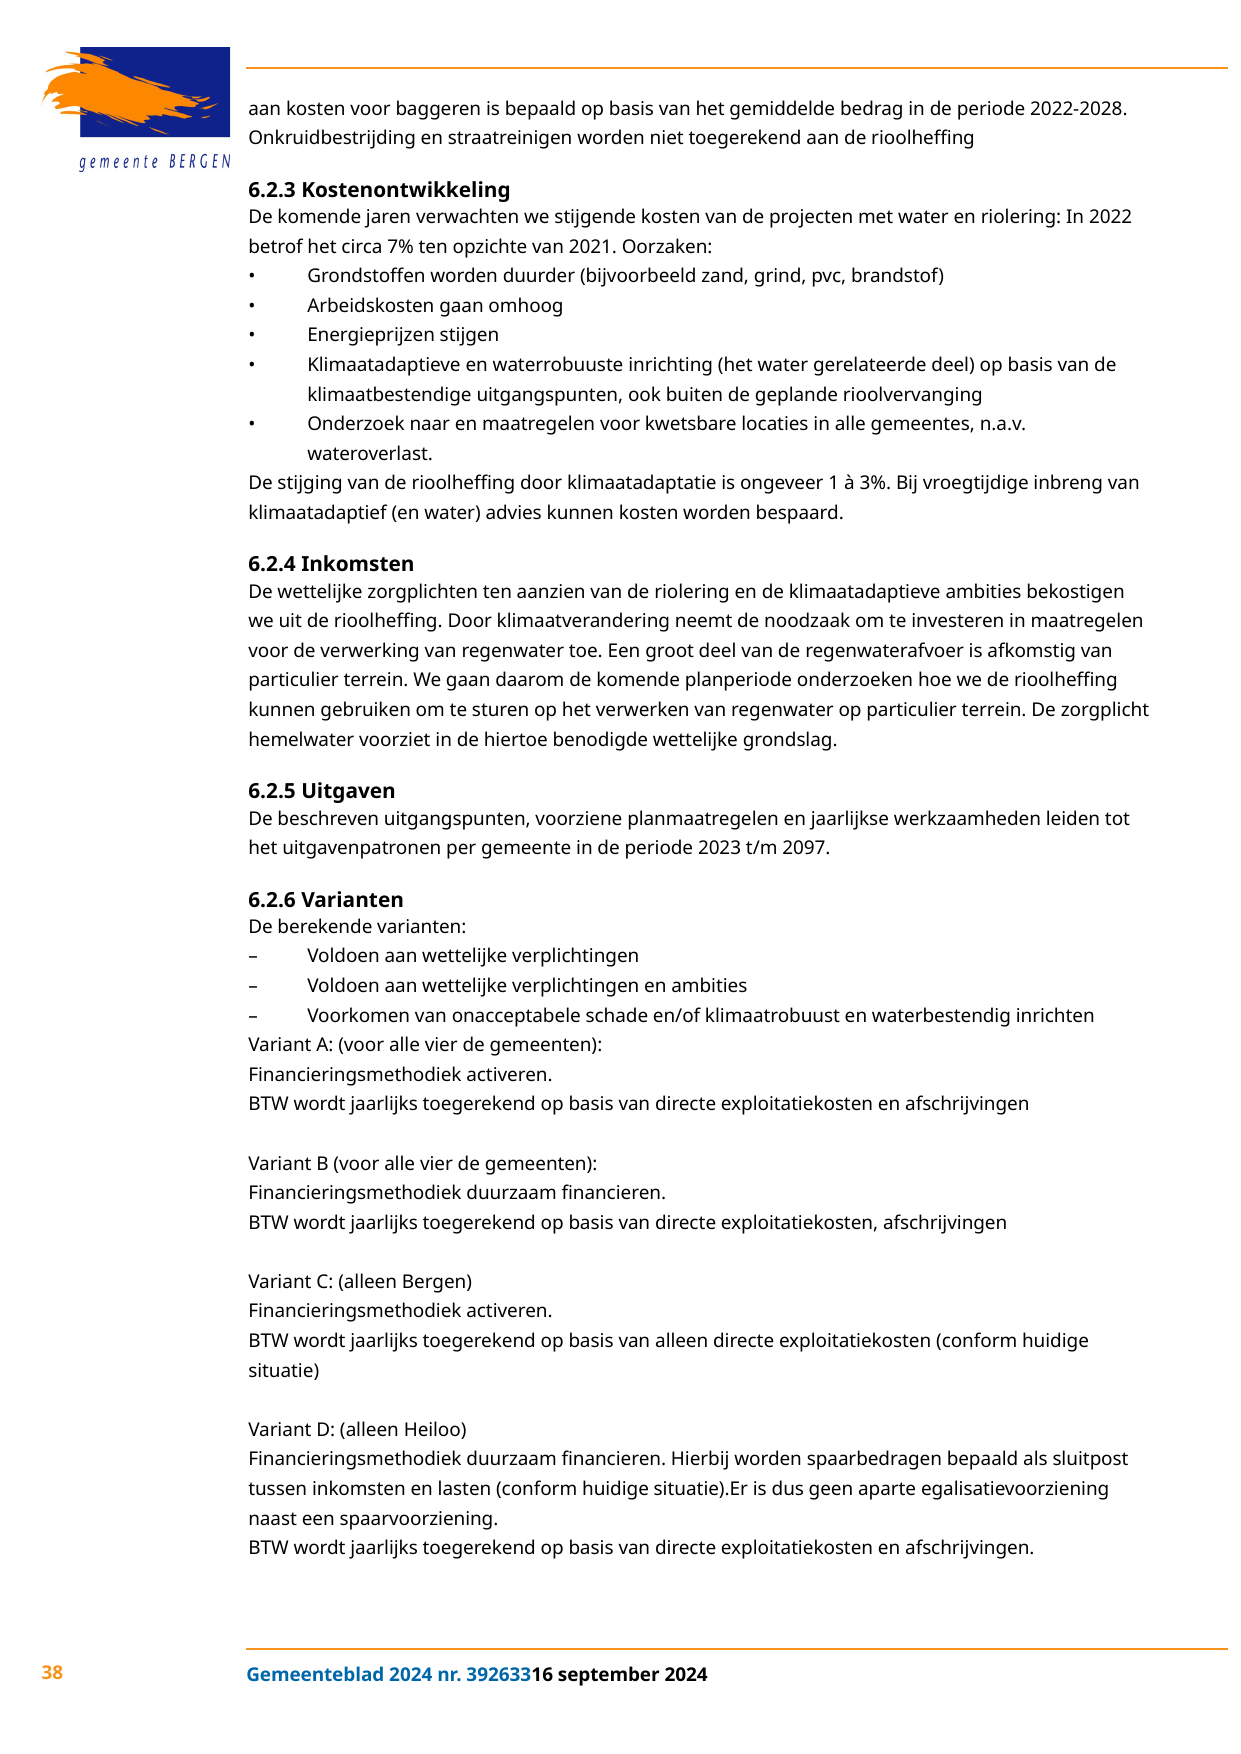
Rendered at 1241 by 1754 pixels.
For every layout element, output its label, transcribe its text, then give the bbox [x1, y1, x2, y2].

list Arbeidskosten gaan omhoog [248, 292, 1152, 318]
text BTW wordt jaarlijks toegerekend op basis van directe exploitatiekosten en afschrijvingen. [248, 1534, 1152, 1560]
list Grondstoffen worden duurder (bijvoorbeeld zand, grind, pvc, brandstof) [248, 262, 1152, 288]
picture [41, 47, 231, 172]
text Variant D: (alleen Heiloo) [248, 1416, 1152, 1442]
text Financieringsmethodiek activeren. [248, 1061, 1152, 1087]
list Voldoen aan wettelijke verplichtingen [248, 943, 1152, 968]
text Variant B (voor alle vier de gemeenten): [248, 1150, 1152, 1176]
text De stijging van de rioolheffing door klimaatadaptatie is ongeveer 1 à 3%. Bij vroegtijdige inbreng van klimaatadaptief (en water) advies kunnen kosten worden bespaard. [248, 469, 1152, 525]
text 6.2.4 Inkomsten [248, 549, 1152, 578]
text BTW wordt jaarlijks toegerekend op basis van alleen directe exploitatiekosten (conform huidige situatie) [248, 1327, 1152, 1383]
text BTW wordt jaarlijks toegerekend op basis van directe exploitatiekosten en afschrijvingen [248, 1091, 1152, 1116]
text Financieringsmethodiek duurzaam financieren. Hierbij worden spaarbedragen bepaald als sluitpost tussen inkomsten en lasten (conform huidige situatie).Er is dus geen aparte egalisatievoorziening naast een spaarvoorziening. [248, 1446, 1152, 1531]
list Voldoen aan wettelijke verplichtingen en ambities [248, 972, 1152, 998]
text De beschreven uitgangspunten, voorziene planmaatregelen en jaarlijkse werkzaamheden leiden tot het uitgavenpatronen per gemeente in de periode 2023 t/m 2097. [248, 805, 1152, 860]
text Financieringsmethodiek duurzaam financieren. [248, 1179, 1152, 1205]
text BTW wordt jaarlijks toegerekend op basis van directe exploitatiekosten, afschrijvingen [248, 1209, 1152, 1235]
text 6.2.6 Varianten [248, 885, 1152, 913]
list Onderzoek naar en maatregelen voor kwetsbare locaties in alle gemeentes, n.a.v. wateroverlast. [248, 410, 1152, 466]
text Variant C: (alleen Bergen) [248, 1268, 1152, 1294]
text 6.2.5 Uitgaven [248, 776, 1152, 805]
text De komende jaren verwachten we stijgende kosten van de projecten met water en riolering: In 2022 betrof het circa 7% ten opzichte van 2021. Oorzaken: [248, 203, 1152, 258]
list Energieprijzen stijgen [248, 322, 1152, 347]
text De berekende varianten: [248, 913, 1152, 939]
text aan kosten voor baggeren is bepaald op basis van het gemiddelde bedrag in de periode 2022-2028. Onkruidbestrijding en straatreinigen worden niet toegerekend aan de rioolheffing [248, 95, 1152, 150]
list Voorkomen van onacceptabele schade en/of klimaatrobuust en waterbestendig inrichten [248, 1002, 1152, 1028]
text Financieringsmethodiek activeren. [248, 1298, 1152, 1323]
text Variant A: (voor alle vier de gemeenten): [248, 1031, 1152, 1057]
text 6.2.3 Kostenontwikkeling [248, 175, 1152, 203]
text De wettelijke zorgplichten ten aanzien van de riolering en de klimaatadaptieve ambities bekostigen we uit de rioolheffing. Door klimaatverandering neemt de noodzaak om te investeren in maatregelen voor de verwerking van regenwater toe. Een groot deel van de regenwaterafvoer is afkomstig van particulier terrein. We gaan daarom de komende planperiode onderzoeken hoe we de rioolheffing kunnen gebruiken om te sturen op het verwerken van regenwater op particulier terrein. De zorgplicht hemelwater voorziet in de hiertoe benodigde wettelijke grondslag. [248, 578, 1152, 752]
list Klimaatadaptieve en waterrobuuste inrichting (het water gerelateerde deel) op basis van de klimaatbestendige uitgangspunten, ook buiten de geplande rioolvervanging [248, 351, 1152, 406]
